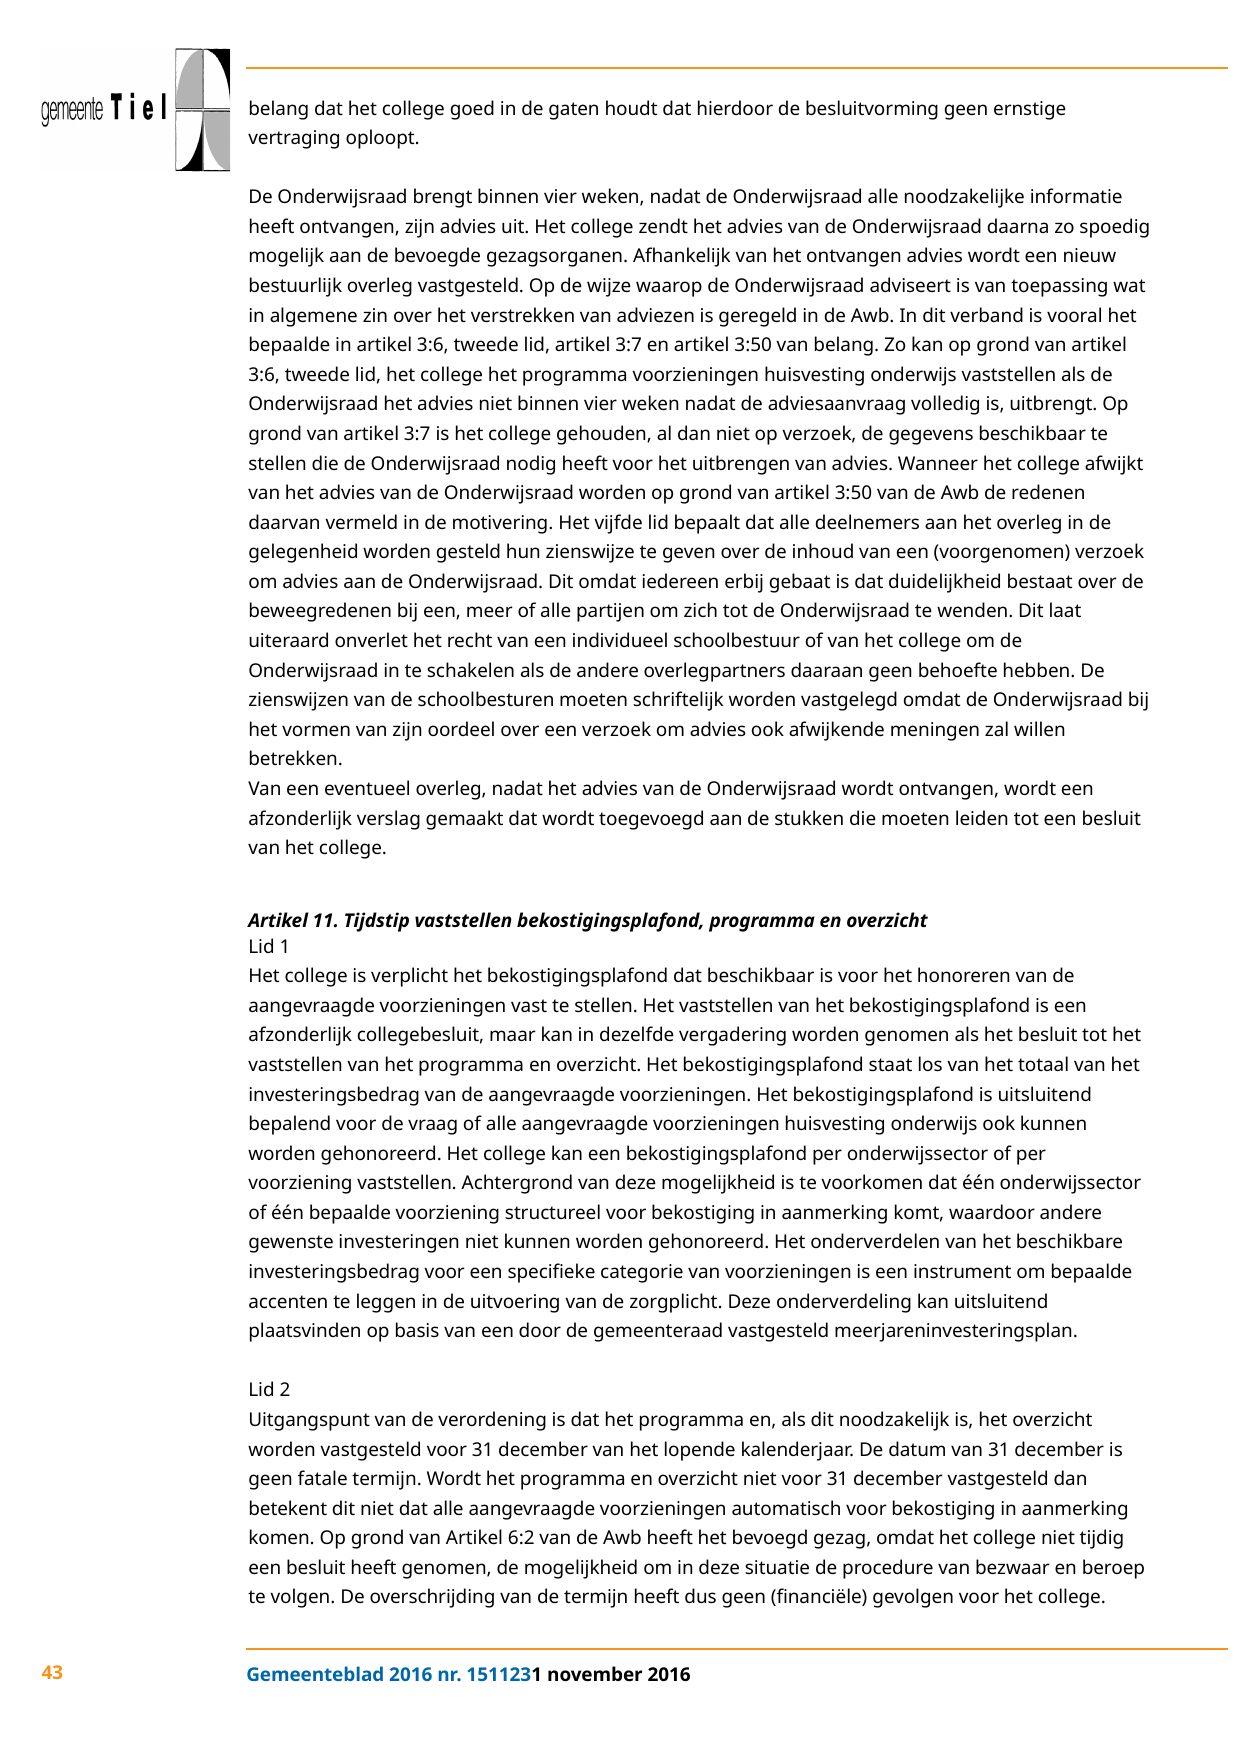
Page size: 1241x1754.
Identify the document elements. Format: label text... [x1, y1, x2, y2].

text Lid 1 [248, 933, 1152, 958]
text Het college is verplicht het bekostigingsplafond dat beschikbaar is voor het honoreren van de aangevraagde voorzieningen vast te stellen. Het vaststellen van het bekostigingsplafond is een afzonderlijk collegebesluit, maar kan in dezelfde vergadering worden genomen als het besluit tot het vaststellen van het programma en overzicht. Het bekostigingsplafond staat los van het totaal van het investeringsbedrag van de aangevraagde voorzieningen. Het bekostigingsplafond is uitsluitend bepalend voor de vraag of alle aangevraagde voorzieningen huisvesting onderwijs ook kunnen worden gehonoreerd. Het college kan een bekostigingsplafond per onderwijssector of per voorziening vaststellen. Achtergrond van deze mogelijkheid is te voorkomen dat één onderwijssector of één bepaalde voorziening structureel voor bekostiging in aanmerking komt, waardoor andere gewenste investeringen niet kunnen worden gehonoreerd. Het onderverdelen van het beschikbare investeringsbedrag voor een specifieke categorie van voorzieningen is een instrument om bepaalde accenten te leggen in de uitvoering van de zorgplicht. Deze onderverdeling kan uitsluitend plaatsvinden op basis van een door de gemeenteraad vastgesteld meerjareninvesteringsplan. [248, 962, 1152, 1343]
text belang dat het college goed in de gaten houdt dat hierdoor de besluitvorming geen ernstige vertraging oploopt. [248, 95, 1152, 150]
text Artikel 11. Tijdstip vaststellen bekostigingsplafond, programma en overzicht [248, 907, 1152, 933]
text Uitgangspunt van de verordening is dat het programma en, als dit noodzakelijk is, het overzicht worden vastgesteld voor 31 december van het lopende kalenderjaar. De datum van 31 december is geen fatale termijn. Wordt het programma en overzicht niet voor 31 december vastgesteld dan betekent dit niet dat alle aangevraagde voorzieningen automatisch voor bekostiging in aanmerking komen. Op grond van Artikel 6:2 van de Awb heeft het bevoegd gezag, omdat het college niet tijdig een besluit heeft genomen, de mogelijkheid om in deze situatie de procedure van bezwaar en beroep te volgen. De overschrijding van de termijn heeft dus geen (financiële) gevolgen voor het college. [248, 1406, 1152, 1609]
text Lid 2 [248, 1377, 1152, 1402]
text De Onderwijsraad brengt binnen vier weken, nadat de Onderwijsraad alle noodzakelijke informatie heeft ontvangen, zijn advies uit. Het college zendt het advies van de Onderwijsraad daarna zo spoedig mogelijk aan de bevoegde gezagsorganen. Afhankelijk van het ontvangen advies wordt een nieuw bestuurlijk overleg vastgesteld. Op de wijze waarop de Onderwijsraad adviseert is van toepassing wat in algemene zin over het verstrekken van adviezen is geregeld in de Awb. In dit verband is vooral het bepaalde in artikel 3:6, tweede lid, artikel 3:7 en artikel 3:50 van belang. Zo kan op grond van artikel 3:6, tweede lid, het college het programma voorzieningen huisvesting onderwijs vaststellen als de Onderwijsraad het advies niet binnen vier weken nadat de adviesaanvraag volledig is, uitbrengt. Op grond van artikel 3:7 is het college gehouden, al dan niet op verzoek, de gegevens beschikbaar te stellen die de Onderwijsraad nodig heeft voor het uitbrengen van advies. Wanneer het college afwijkt van het advies van de Onderwijsraad worden op grond van artikel 3:50 van de Awb de redenen daarvan vermeld in de motivering. Het vijfde lid bepaalt dat alle deelnemers aan het overleg in de gelegenheid worden gesteld hun zienswijze te geven over de inhoud van een (voorgenomen) verzoek om advies aan de Onderwijsraad. Dit omdat iedereen erbij gebaat is dat duidelijkheid bestaat over de beweegredenen bij een, meer of alle partijen om zich tot de Onderwijsraad te wenden. Dit laat uiteraard onverlet het recht van een individueel schoolbestuur of van het college om de Onderwijsraad in te schakelen als de andere overlegpartners daaraan geen behoefte hebben. De zienswijzen van de schoolbesturen moeten schriftelijk worden vastgelegd omdat de Onderwijsraad bij het vormen van zijn oordeel over een verzoek om advies ook afwijkende meningen zal willen betrekken. [248, 183, 1152, 771]
text Van een eventueel overleg, nadat het advies van de Onderwijsraad wordt ontvangen, wordt een afzonderlijk verslag gemaakt dat wordt toegevoegd aan de stukken die moeten leiden tot een besluit van het college. [248, 775, 1152, 860]
picture [41, 47, 231, 172]
